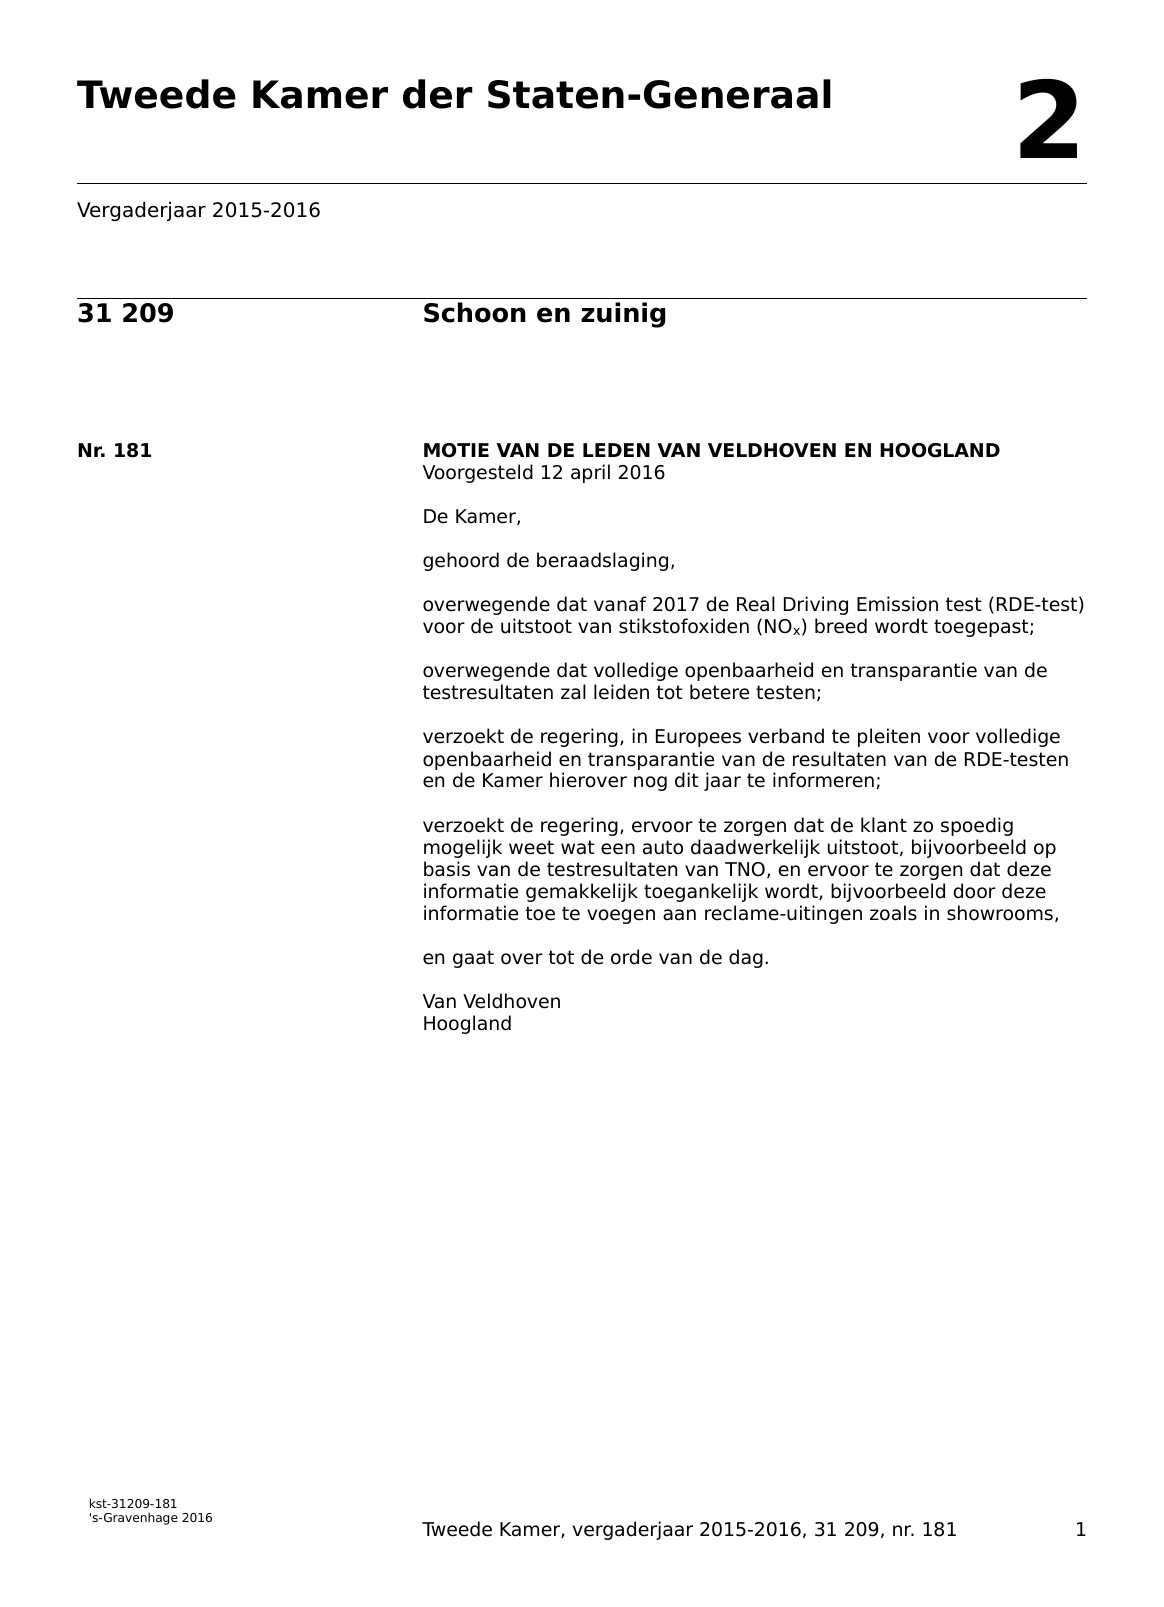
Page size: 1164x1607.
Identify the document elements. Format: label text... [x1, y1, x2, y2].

text Van Veldhoven [422, 991, 1087, 1013]
text Voorgesteld 12 april 2016 [422, 462, 1087, 484]
text Hoogland [422, 1013, 1087, 1035]
text kst-31209-181 [88, 1497, 323, 1511]
text verzoekt de regering, in Europees verband te pleiten voor volledige openbaarheid en transparantie van de resultaten van de RDE-testen en de Kamer hierover nog dit jaar te informeren; [422, 726, 1087, 792]
text overwegende dat volledige openbaarheid en transparantie van de testresultaten zal leiden tot betere testen; [422, 660, 1087, 704]
subtitle 31 209 Schoon en zuinig [77, 299, 1087, 329]
subtitle Nr. 181 MOTIE VAN DE LEDEN VAN VELDHOVEN EN HOOGLAND [77, 440, 1087, 462]
text De Kamer, [422, 506, 1087, 528]
text verzoekt de regering, ervoor te zorgen dat de klant zo spoedig mogelijk weet wat een auto daadwerkelijk uitstoot, bijvoorbeeld op basis van de testresultaten van TNO, en ervoor te zorgen dat deze informatie gemakkelijk toegankelijk wordt, bijvoorbeeld door deze informatie toe te voegen aan reclame-uitingen zoals in showrooms, [422, 814, 1087, 924]
text overwegende dat vanaf 2017 de Real Driving Emission test (RDE-test) voor de uitstoot van stikstofoxiden (NOx) breed wordt toegepast; [422, 594, 1087, 638]
table_header 2 [886, 59, 1087, 183]
text en gaat over tot de orde van de dag. [422, 947, 1087, 969]
table_header Tweede Kamer der Staten-Generaal [77, 59, 886, 183]
text 's-Gravenhage 2016 [88, 1511, 323, 1525]
text gehoord de beraadslaging, [422, 550, 1087, 572]
table_cell Vergaderjaar 2015-2016 [77, 184, 1087, 298]
